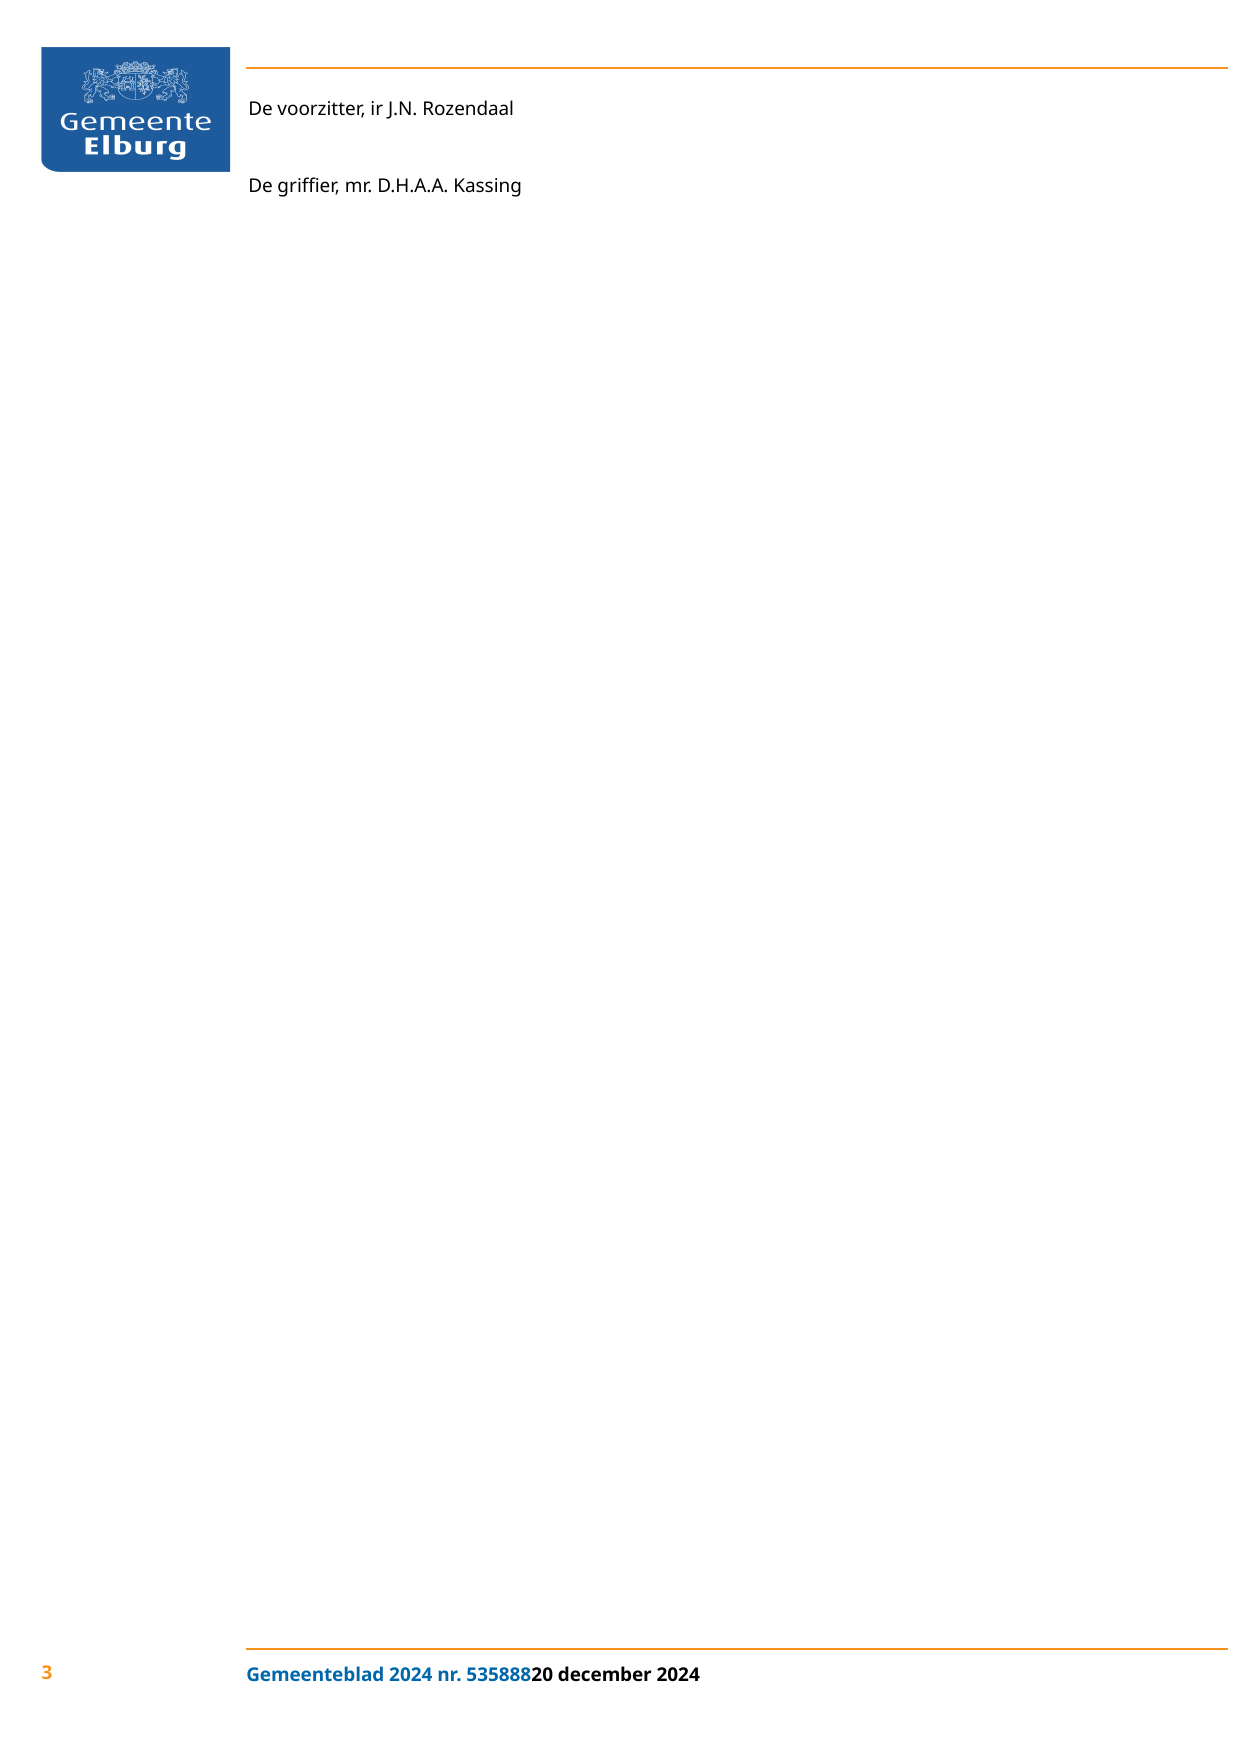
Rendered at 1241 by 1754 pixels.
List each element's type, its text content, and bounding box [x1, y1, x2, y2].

text De voorzitter, ir J.N. Rozendaal [248, 95, 1152, 121]
text De griffier, mr. D.H.A.A. Kassing [248, 172, 1152, 198]
picture [41, 47, 231, 172]
